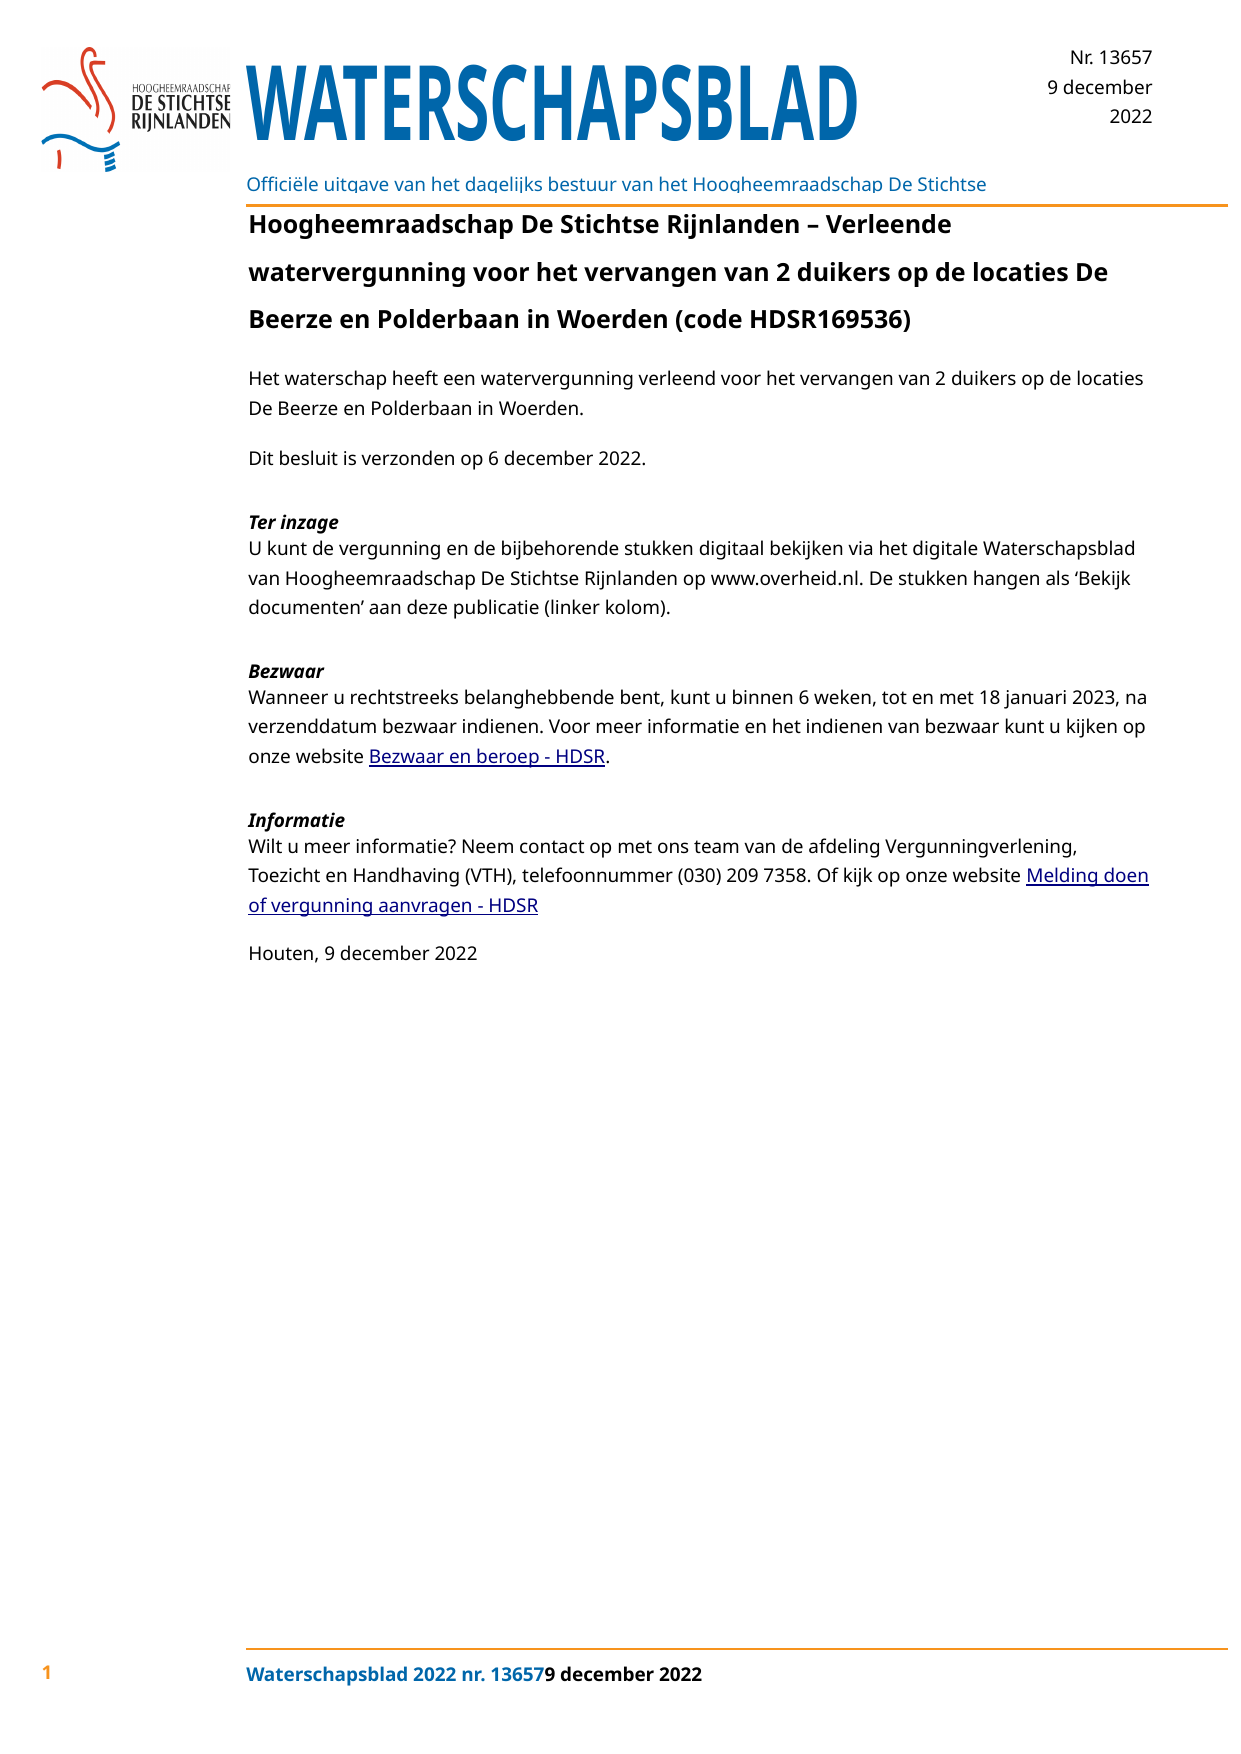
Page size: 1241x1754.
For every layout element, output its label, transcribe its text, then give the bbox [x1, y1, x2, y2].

text Wanneer u rechtstreeks belanghebbende bent, kunt u binnen 6 weken, tot en met 18 januari 2023, na verzenddatum bezwaar indienen. Voor meer informatie en het indienen van bezwaar kunt u kijken op onze website Bezwaar en beroep - HDSR. [248, 684, 1152, 769]
text Informatie [248, 807, 1152, 833]
text Ter inzage [248, 509, 1152, 535]
text Houten, 9 december 2022 [248, 940, 1152, 966]
text Dit besluit is verzonden op 6 december 2022. [248, 446, 1152, 471]
text Het waterschap heeft een watervergunning verleend voor het vervangen van 2 duikers op de locaties De Beerze en Polderbaan in Woerden. [248, 366, 1152, 421]
text Wilt u meer informatie? Neem contact op met ons team van de afdeling Vergunningverlening, Toezicht en Handhaving (VTH), telefoonnummer (030) 209 7358. Of kijk op onze website Melding doen of vergunning aanvragen - HDSR [248, 833, 1152, 918]
picture [41, 47, 231, 172]
text U kunt de vergunning en de bijbehorende stukken digitaal bekijken via het digitale Waterschapsblad van Hoogheemraadschap De Stichtse Rijnlanden op www.overheid.nl. De stukken hangen als ‘Bekijk documenten’ aan deze publicatie (linker kolom). [248, 535, 1152, 620]
text Hoogheemraadschap De Stichtse Rijnlanden – Verleende watervergunning voor het vervangen van 2 duikers op de locaties De Beerze en Polderbaan in Woerden (code HDSR169536) [248, 207, 1152, 336]
text Bezwaar [248, 658, 1152, 684]
